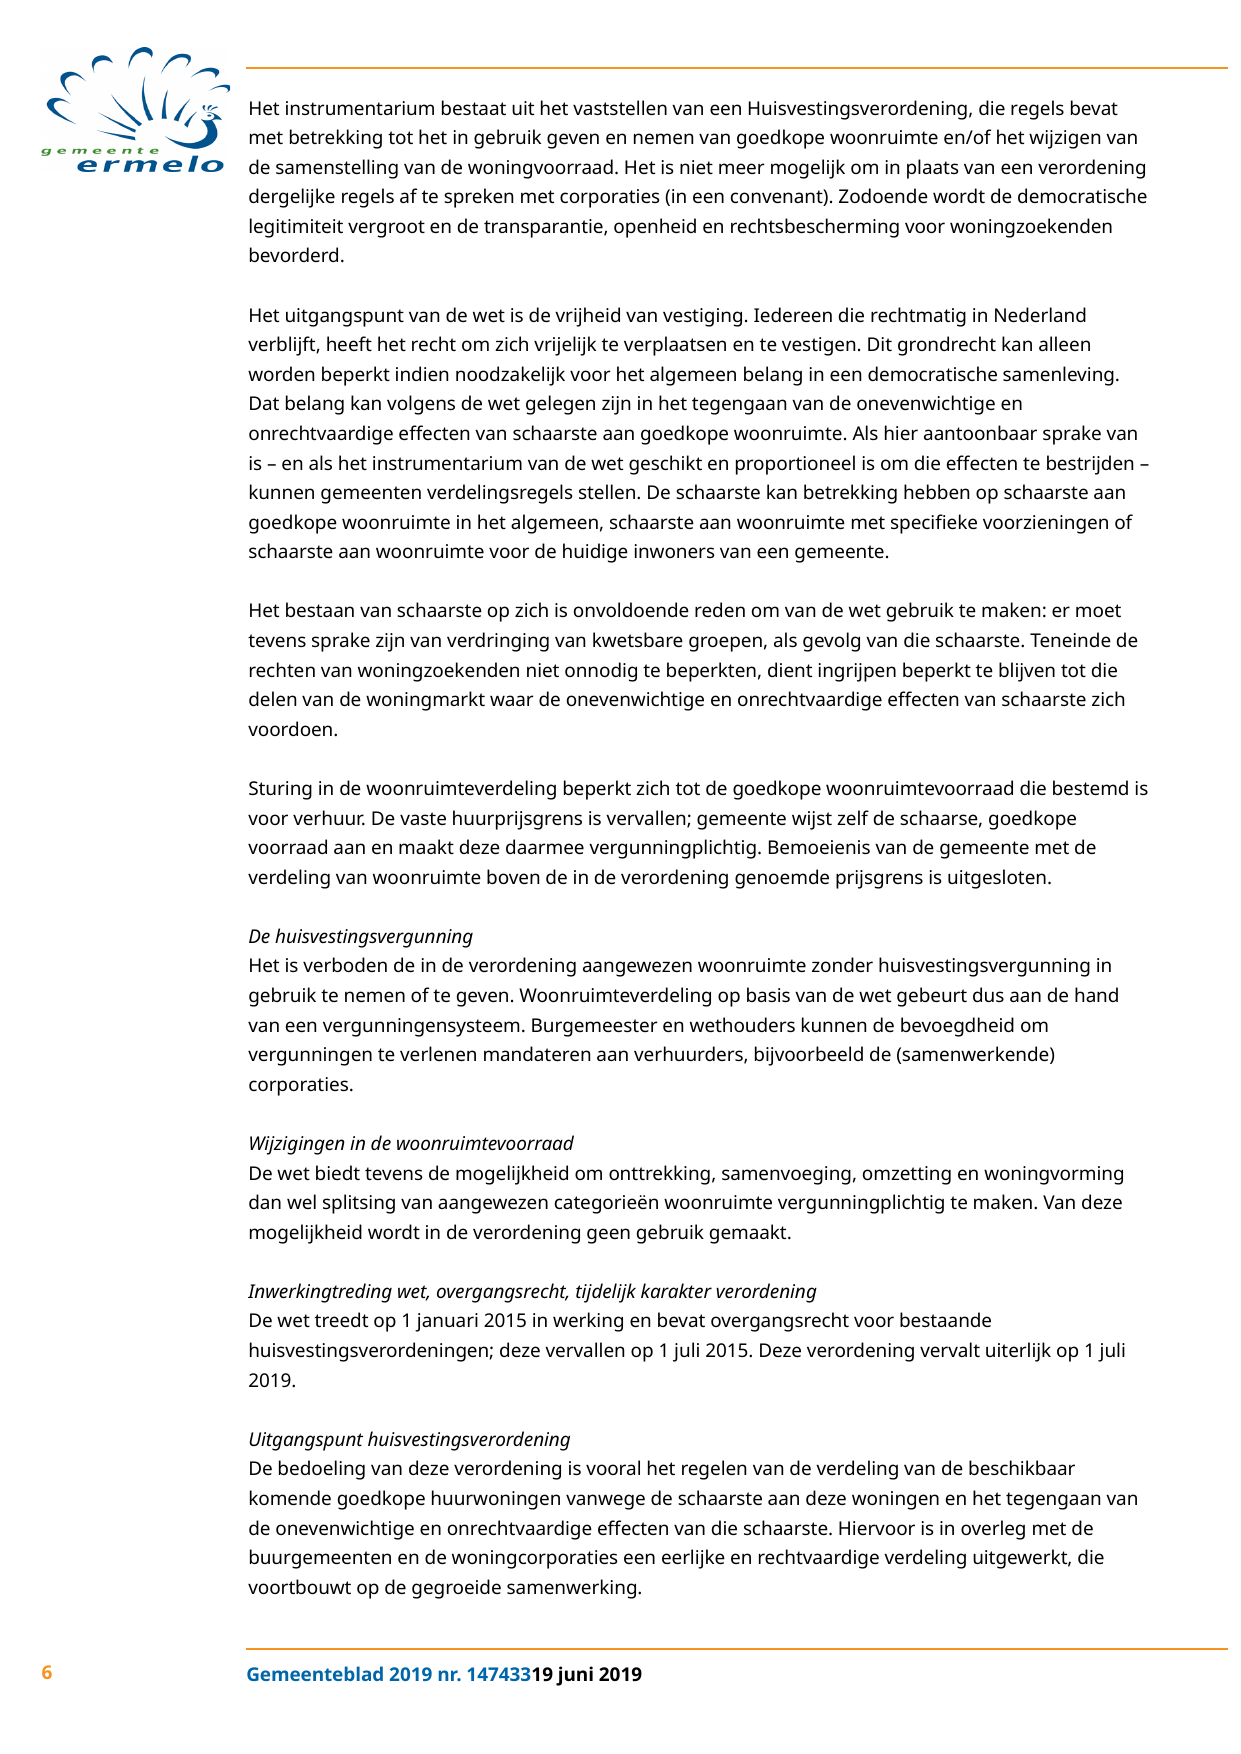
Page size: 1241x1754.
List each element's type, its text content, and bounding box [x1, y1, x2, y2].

text De wet treedt op 1 januari 2015 in werking en bevat overgangsrecht voor bestaande huisvestingsverordeningen; deze vervallen op 1 juli 2015. Deze verordening vervalt uiterlijk op 1 juli 2019. [248, 1308, 1152, 1393]
text Het instrumentarium bestaat uit het vaststellen van een Huisvestingsverordening, die regels bevat met betrekking tot het in gebruik geven en nemen van goedkope woonruimte en/of het wijzigen van de samenstelling van de woningvoorraad. Het is niet meer mogelijk om in plaats van een verordening dergelijke regels af te spreken met corporaties (in een convenant). Zodoende wordt de democratische legitimiteit vergroot en de transparantie, openheid en rechtsbescherming voor woningzoekenden bevorderd. [248, 95, 1152, 268]
text Het uitgangspunt van de wet is de vrijheid van vestiging. Iedereen die rechtmatig in Nederland verblijft, heeft het recht om zich vrijelijk te verplaatsen en te vestigen. Dit grondrecht kan alleen worden beperkt indien noodzakelijk voor het algemeen belang in een democratische samenleving. Dat belang kan volgens de wet gelegen zijn in het tegengaan van de onevenwichtige en onrechtvaardige effecten van schaarste aan goedkope woonruimte. Als hier aantoonbaar sprake van is – en als het instrumentarium van de wet geschikt en proportioneel is om die effecten te bestrijden – kunnen gemeenten verdelingsregels stellen. De schaarste kan betrekking hebben op schaarste aan goedkope woonruimte in het algemeen, schaarste aan woonruimte met specifieke voorzieningen of schaarste aan woonruimte voor de huidige inwoners van een gemeente. [248, 302, 1152, 564]
text Het is verboden de in de verordening aangewezen woonruimte zonder huisvestingsvergunning in gebruik te nemen of te geven. Woonruimteverdeling op basis van de wet gebeurt dus aan de hand van een vergunningensysteem. Burgemeester en wethouders kunnen de bevoegdheid om vergunningen te verlenen mandateren aan verhuurders, bijvoorbeeld de (samenwerkende) corporaties. [248, 953, 1152, 1097]
text De huisvestingsvergunning [248, 923, 1152, 949]
picture [41, 47, 231, 172]
text Inwerkingtreding wet, overgangsrecht, tijdelijk karakter verordening [248, 1278, 1152, 1304]
text Uitgangspunt huisvestingsverordening [248, 1426, 1152, 1452]
text Het bestaan van schaarste op zich is onvoldoende reden om van de wet gebruik te maken: er moet tevens sprake zijn van verdringing van kwetsbare groepen, als gevolg van die schaarste. Teneinde de rechten van woningzoekenden niet onnodig te beperkten, dient ingrijpen beperkt te blijven tot die delen van de woningmarkt waar de onevenwichtige en onrechtvaardige effecten van schaarste zich voordoen. [248, 598, 1152, 742]
text De bedoeling van deze verordening is vooral het regelen van de verdeling van de beschikbaar komende goedkope huurwoningen vanwege de schaarste aan deze woningen en het tegengaan van de onevenwichtige en onrechtvaardige effecten van die schaarste. Hiervoor is in overleg met de buurgemeenten en de woningcorporaties een eerlijke en rechtvaardige verdeling uitgewerkt, die voortbouwt op de gegroeide samenwerking. [248, 1456, 1152, 1600]
text De wet biedt tevens de mogelijkheid om onttrekking, samenvoeging, omzetting en woningvorming dan wel splitsing van aangewezen categorieën woonruimte vergunningplichtig te maken. Van deze mogelijkheid wordt in de verordening geen gebruik gemaakt. [248, 1160, 1152, 1245]
text Sturing in de woonruimteverdeling beperkt zich tot de goedkope woonruimtevoorraad die bestemd is voor verhuur. De vaste huurprijsgrens is vervallen; gemeente wijst zelf de schaarse, goedkope voorraad aan en maakt deze daarmee vergunningplichtig. Bemoeienis van de gemeente met de verdeling van woonruimte boven de in de verordening genoemde prijsgrens is uitgesloten. [248, 775, 1152, 890]
text Wijzigingen in de woonruimtevoorraad [248, 1130, 1152, 1156]
